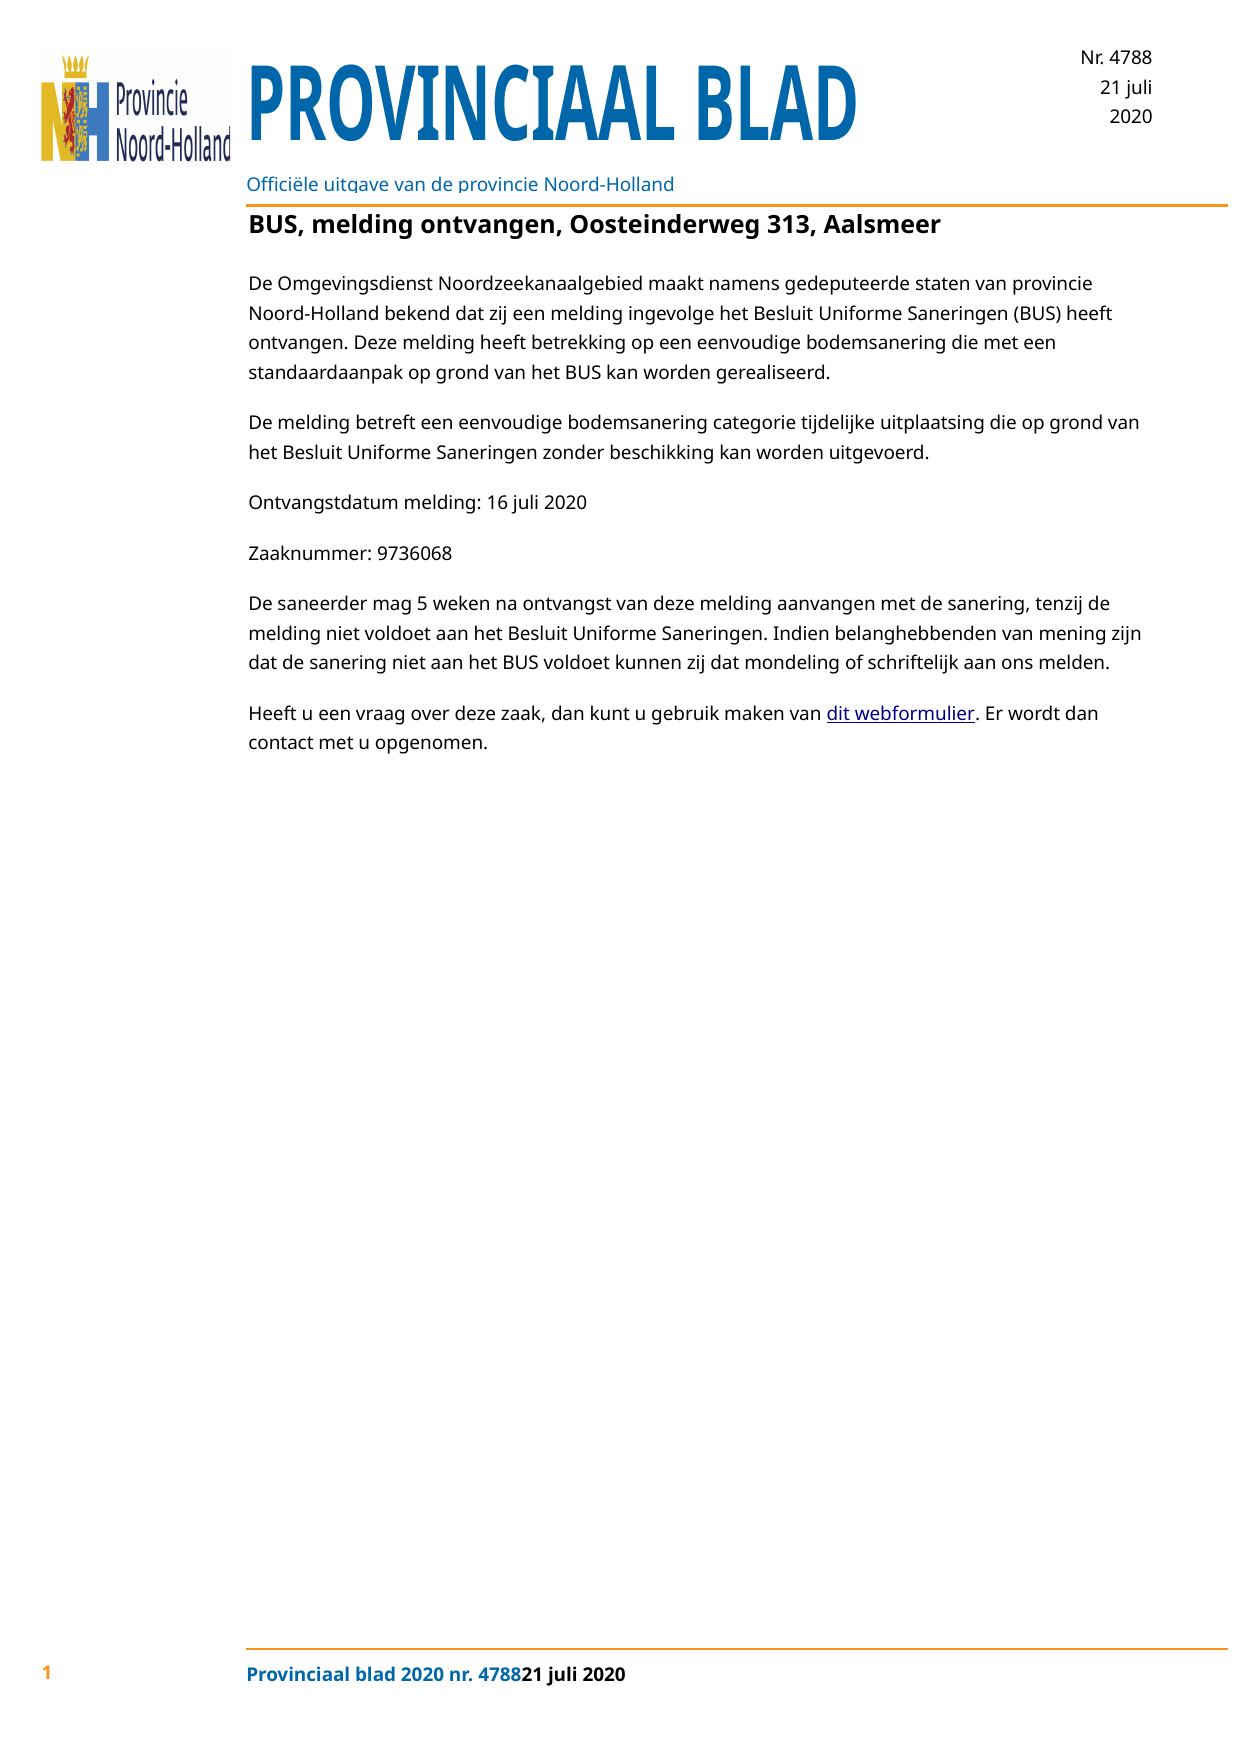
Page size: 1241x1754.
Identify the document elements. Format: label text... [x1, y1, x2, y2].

text Zaaknummer: 9736068 [248, 540, 1152, 566]
text De Omgevingsdienst Noordzeekanaalgebied maakt namens gedeputeerde staten van provincie Noord-Holland bekend dat zij een melding ingevolge het Besluit Uniforme Saneringen (BUS) heeft ontvangen. Deze melding heeft betrekking op een eenvoudige bodemsanering die met een standaardaanpak op grond van het BUS kan worden gerealiseerd. [248, 270, 1152, 385]
text De melding betreft een eenvoudige bodemsanering categorie tijdelijke uitplaatsing die op grond van het Besluit Uniforme Saneringen zonder beschikking kan worden uitgevoerd. [248, 409, 1152, 465]
picture [41, 47, 231, 172]
text Heeft u een vraag over deze zaak, dan kunt u gebruik maken van dit webformulier. Er wordt dan contact met u opgenomen. [248, 700, 1152, 755]
text Ontvangstdatum melding: 16 juli 2020 [248, 489, 1152, 515]
text BUS, melding ontvangen, Oosteinderweg 313, Aalsmeer [248, 207, 1152, 241]
text De saneerder mag 5 weken na ontvangst van deze melding aanvangen met de sanering, tenzij de melding niet voldoet aan het Besluit Uniforme Saneringen. Indien belanghebbenden van mening zijn dat de sanering niet aan het BUS voldoet kunnen zij dat mondeling of schriftelijk aan ons melden. [248, 590, 1152, 675]
